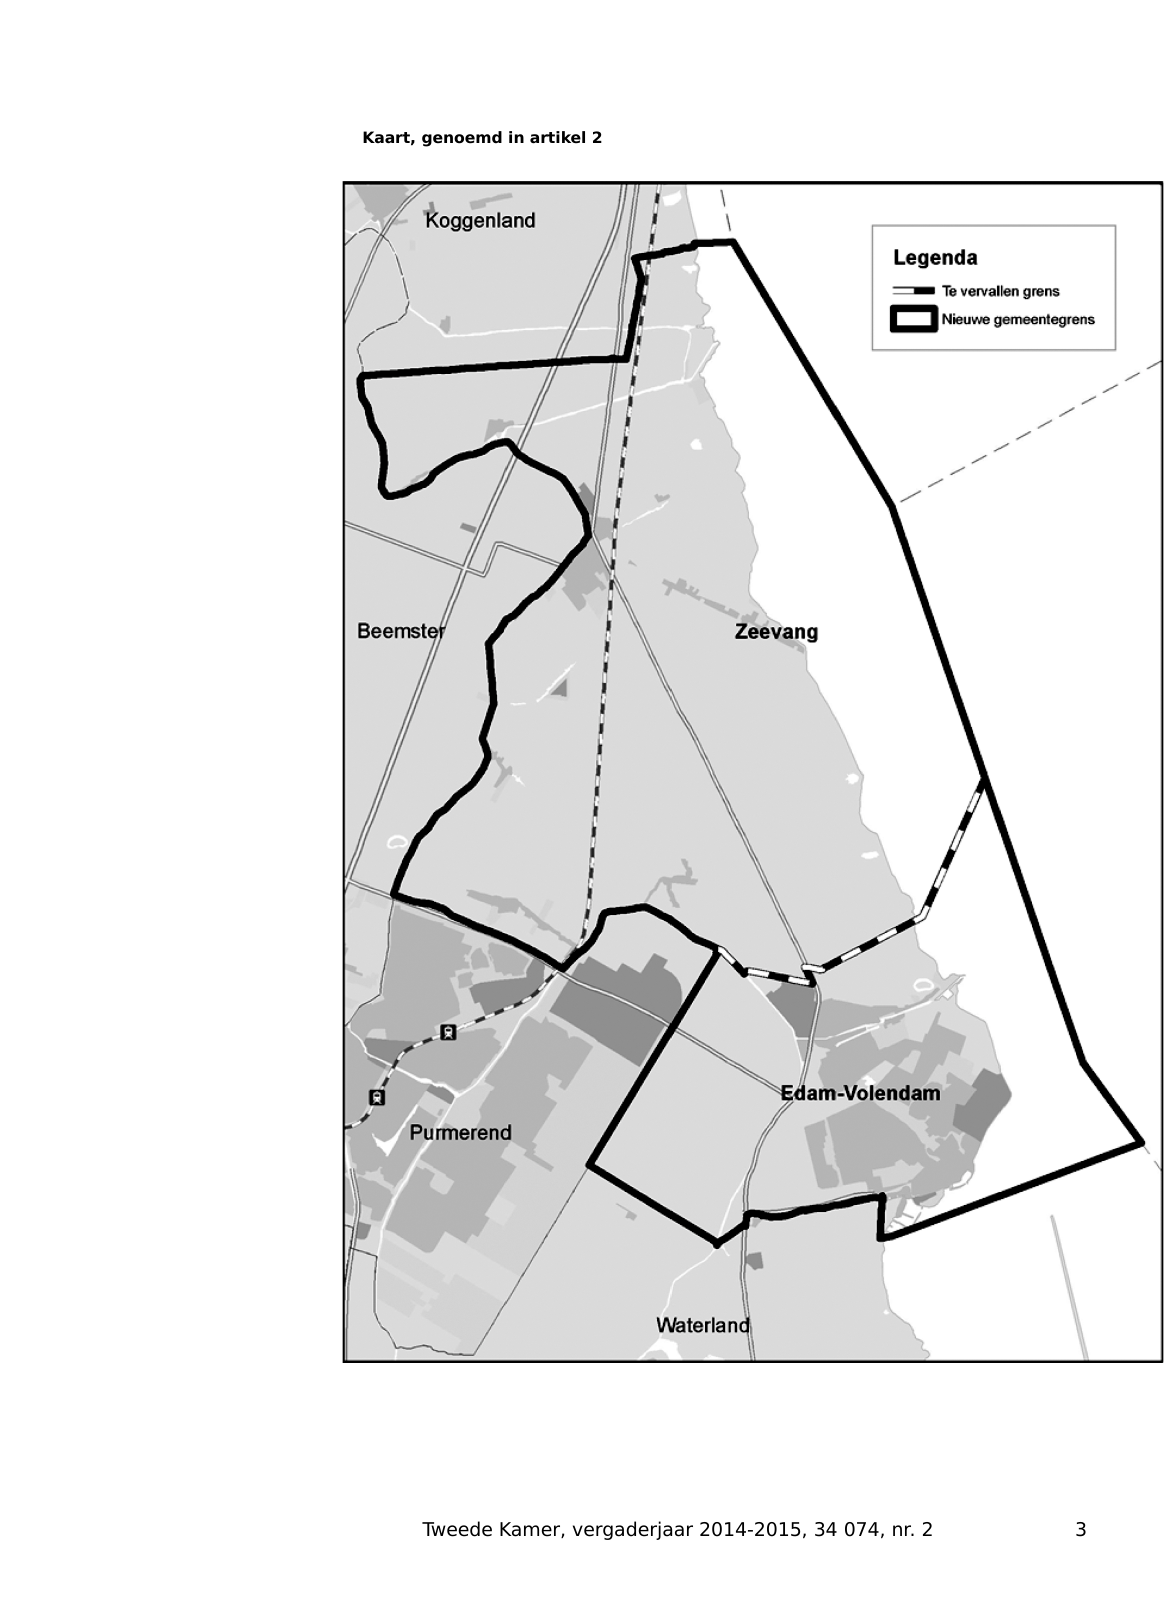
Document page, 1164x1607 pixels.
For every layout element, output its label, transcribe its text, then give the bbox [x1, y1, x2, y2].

text Kaart, genoemd in artikel 2 [342, 129, 1163, 148]
picture [342, 181, 1164, 1363]
